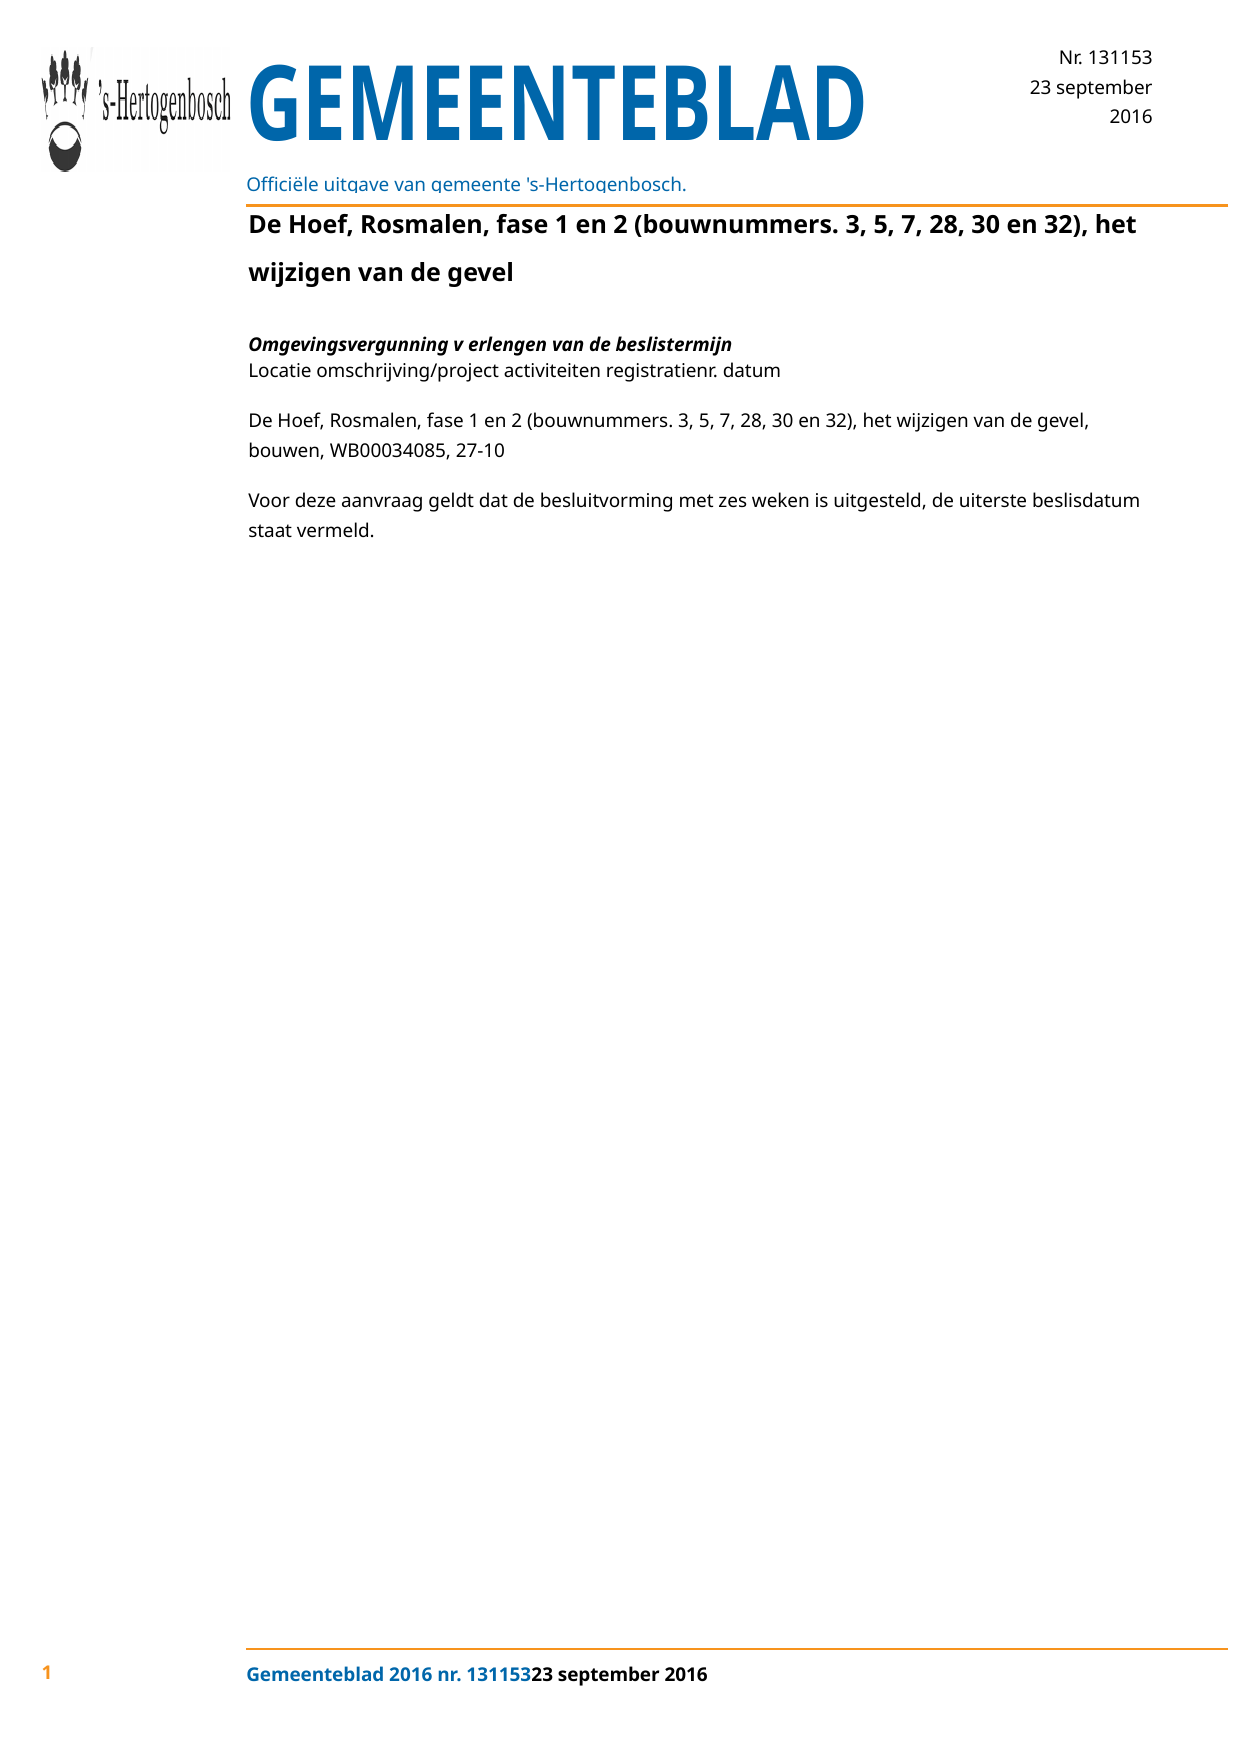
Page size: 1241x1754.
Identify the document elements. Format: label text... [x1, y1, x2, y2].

picture [41, 47, 231, 172]
text Voor deze aanvraag geldt dat de besluitvorming met zes weken is uitgesteld, de uiterste beslisdatum staat vermeld. [248, 488, 1152, 543]
text De Hoef, Rosmalen, fase 1 en 2 (bouwnummers. 3, 5, 7, 28, 30 en 32), het wijzigen van de gevel [248, 207, 1152, 288]
text Locatie omschrijving/project activiteiten registratienr. datum [248, 357, 1152, 383]
text De Hoef, Rosmalen, fase 1 en 2 (bouwnummers. 3, 5, 7, 28, 30 en 32), het wijzigen van de gevel, bouwen, WB00034085, 27-10 [248, 408, 1152, 463]
text Omgevingsvergunning v erlengen van de beslistermijn [248, 331, 1152, 357]
